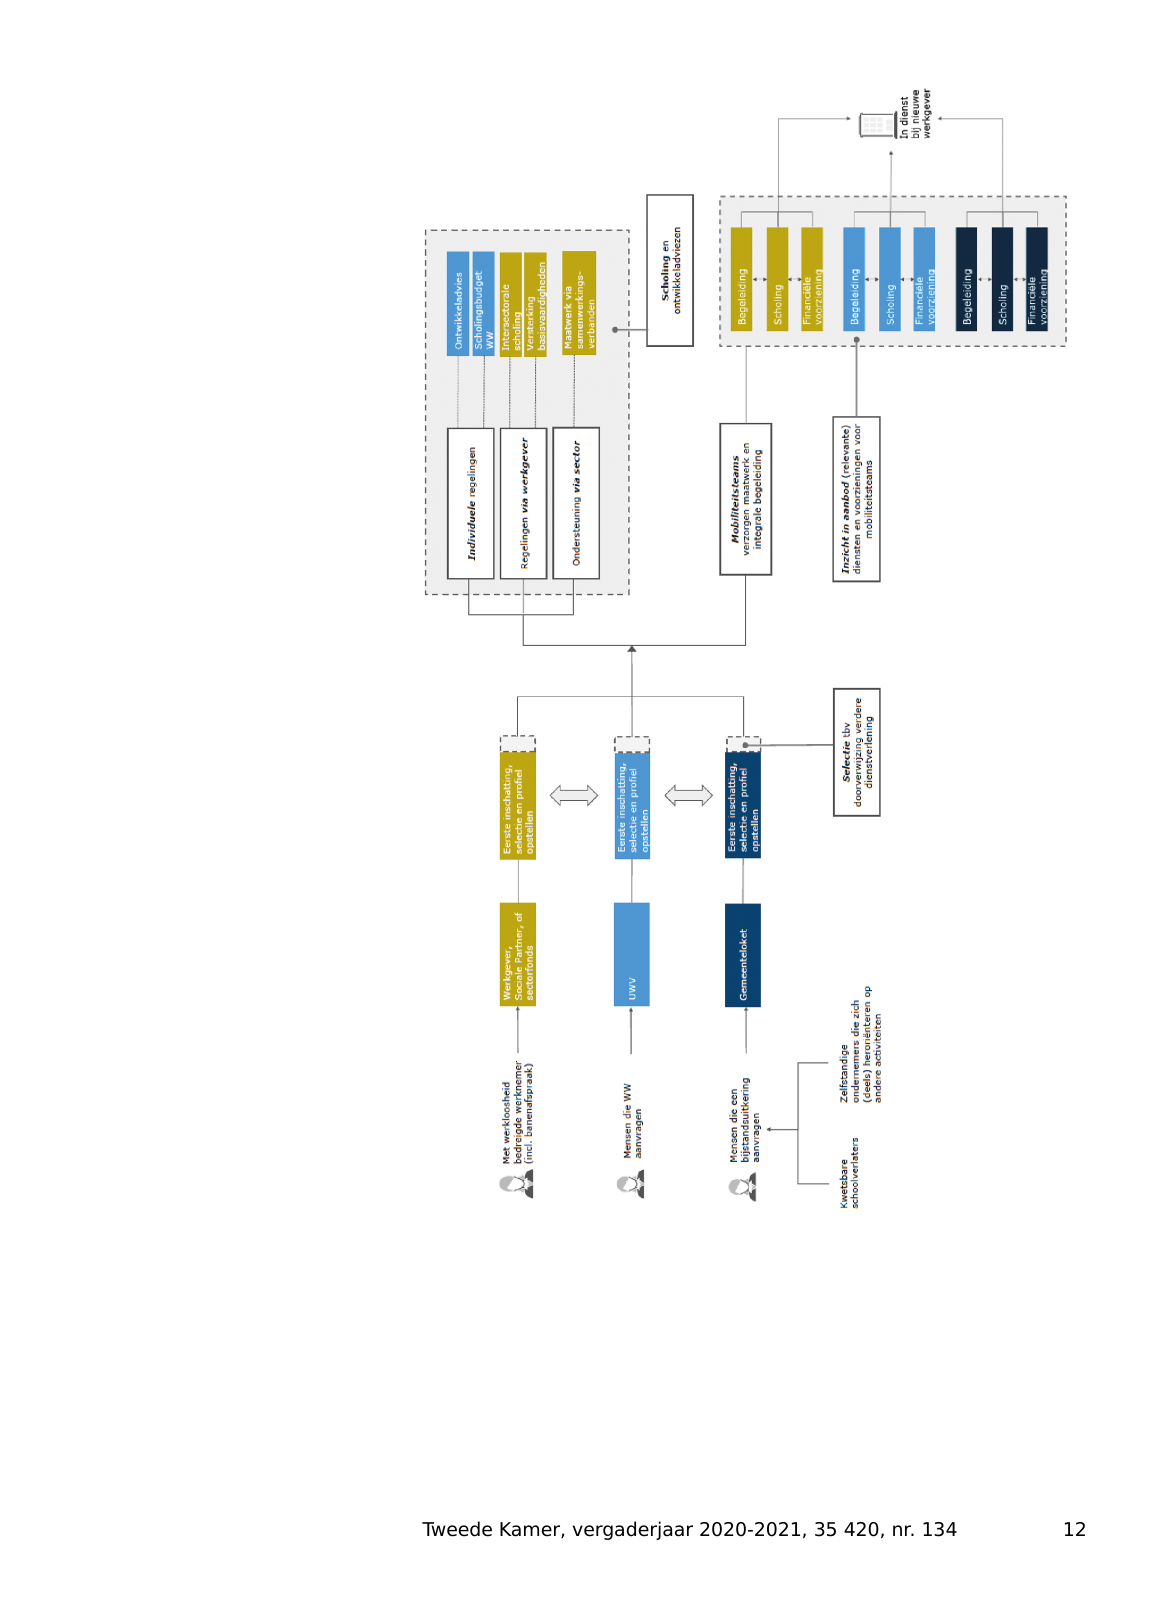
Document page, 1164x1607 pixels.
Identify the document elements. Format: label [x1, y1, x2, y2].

picture [422, 84, 1072, 1212]
